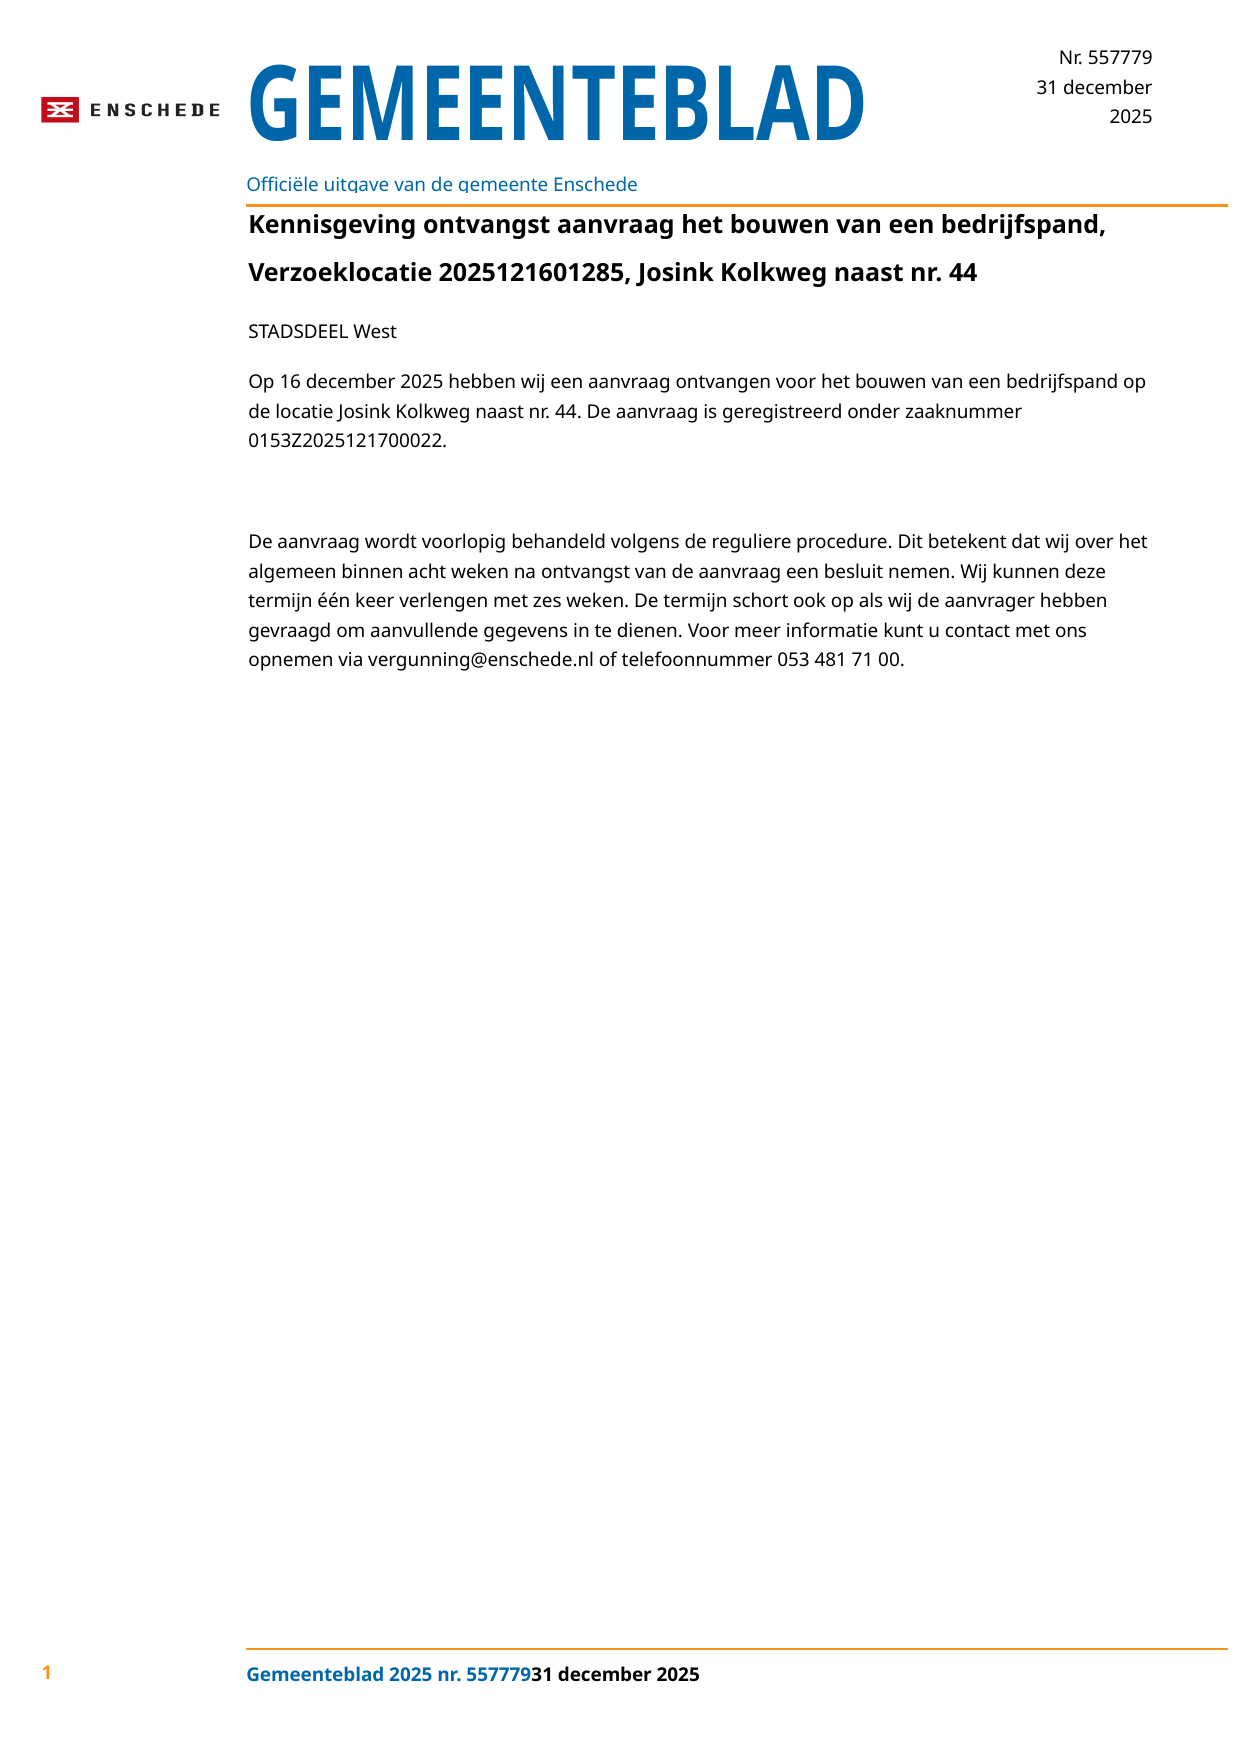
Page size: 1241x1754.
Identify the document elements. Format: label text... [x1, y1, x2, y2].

text STADSDEEL West [248, 318, 1152, 344]
text Kennisgeving ontvangst aanvraag het bouwen van een bedrijfspand, Verzoeklocatie 2025121601285, Josink Kolkweg naast nr. 44 [248, 207, 1152, 288]
text De aanvraag wordt voorlopig behandeld volgens de reguliere procedure. Dit betekent dat wij over het algemeen binnen acht weken na ontvangst van de aanvraag een besluit nemen. Wij kunnen deze termijn één keer verlengen met zes weken. De termijn schort ook op als wij de aanvrager hebben gevraagd om aanvullende gegevens in te dienen. Voor meer informatie kunt u contact met ons opnemen via vergunning@enschede.nl of telefoonnummer 053 481 71 00. [248, 528, 1152, 672]
picture [41, 47, 231, 172]
text Op 16 december 2025 hebben wij een aanvraag ontvangen voor het bouwen van een bedrijfspand op de locatie Josink Kolkweg naast nr. 44. De aanvraag is geregistreerd onder zaaknummer 0153Z2025121700022. [248, 368, 1152, 453]
